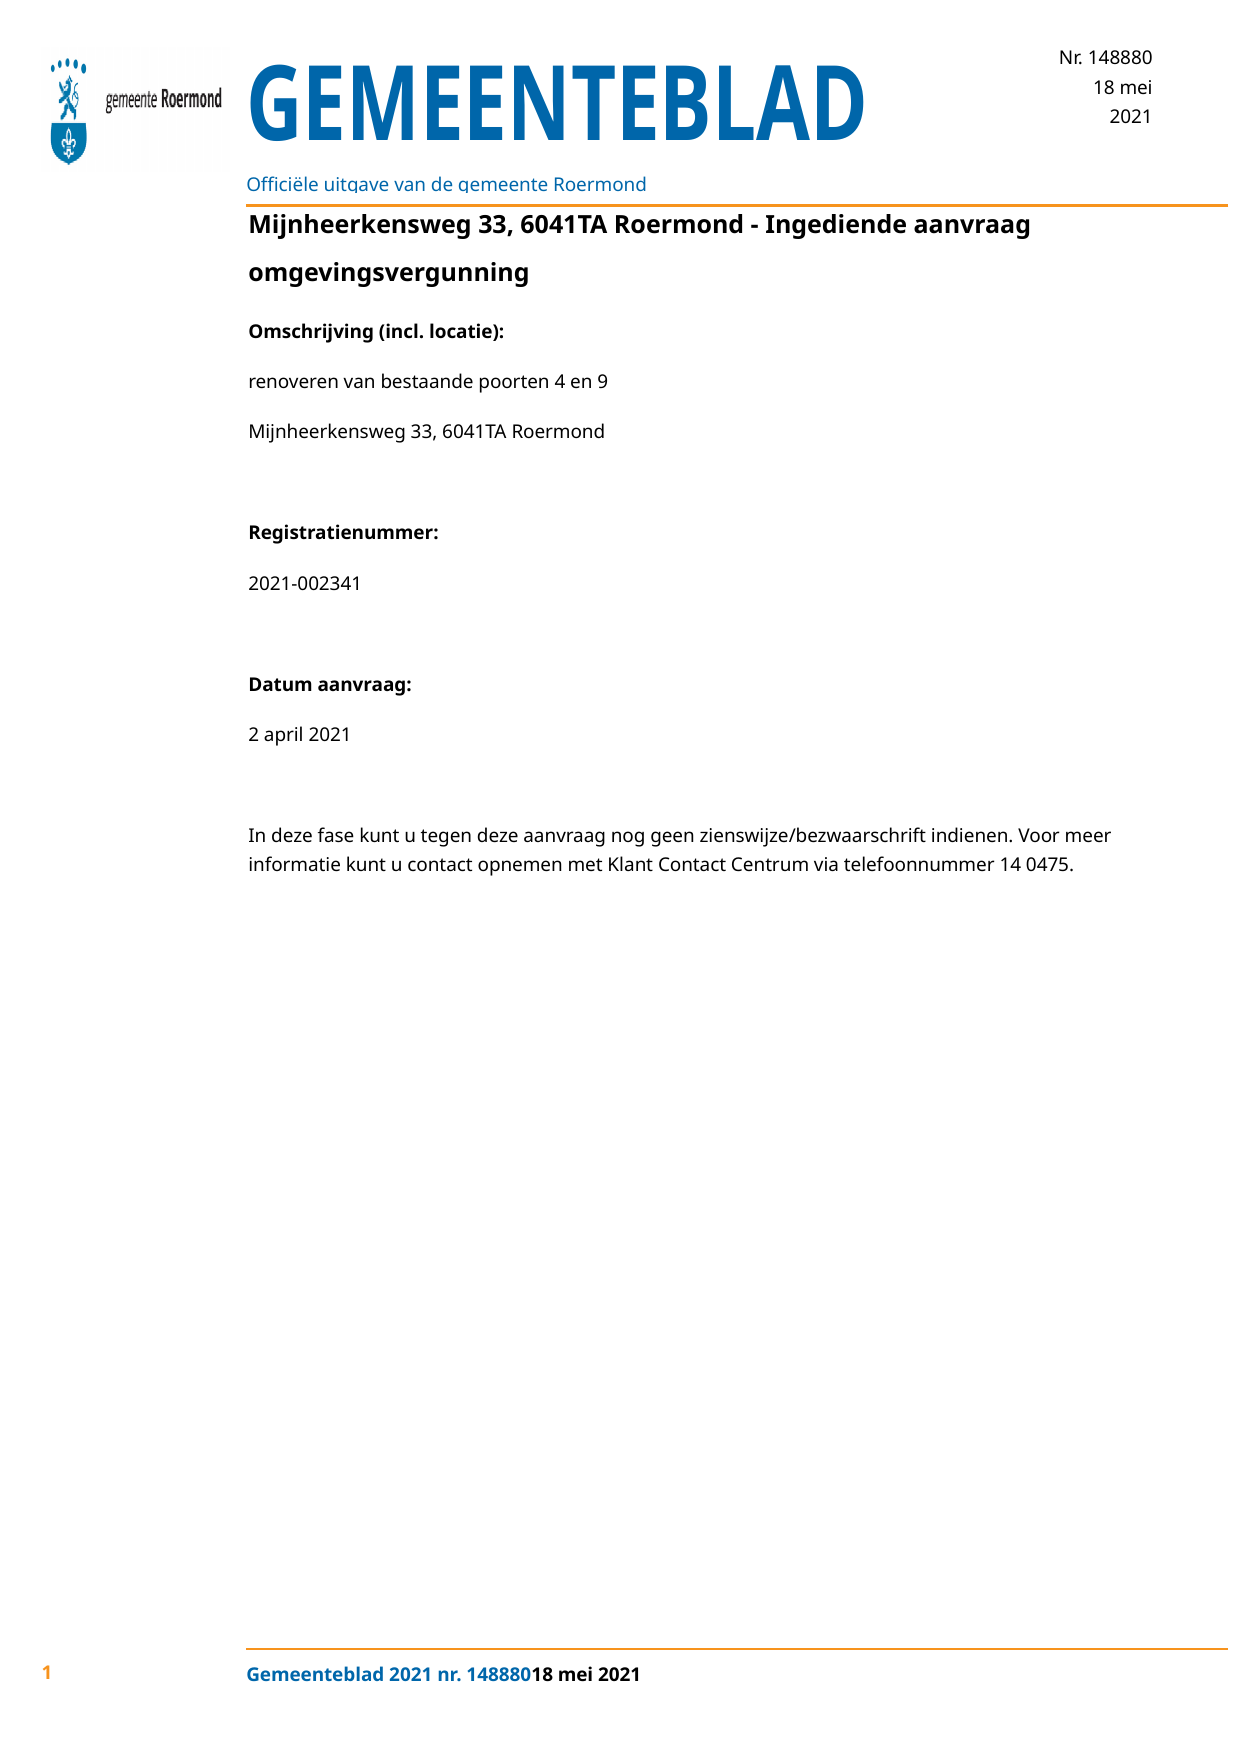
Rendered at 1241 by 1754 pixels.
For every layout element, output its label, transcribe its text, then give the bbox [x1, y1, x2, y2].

text Mijnheerkensweg 33, 6041TA Roermond - Ingediende aanvraag omgevingsvergunning [248, 207, 1152, 288]
text Omschrijving (incl. locatie): [248, 318, 1152, 344]
text Datum aanvraag: [248, 671, 1152, 697]
text renoveren van bestaande poorten 4 en 9 [248, 368, 1152, 394]
text Registratienummer: [248, 519, 1152, 545]
text 2 april 2021 [248, 721, 1152, 747]
text Mijnheerkensweg 33, 6041TA Roermond [248, 419, 1152, 444]
text 2021-002341 [248, 570, 1152, 596]
text In deze fase kunt u tegen deze aanvraag nog geen zienswijze/bezwaarschrift indienen. Voor meer informatie kunt u contact opnemen met Klant Contact Centrum via telefoonnummer 14 0475. [248, 822, 1152, 877]
picture [41, 47, 231, 172]
